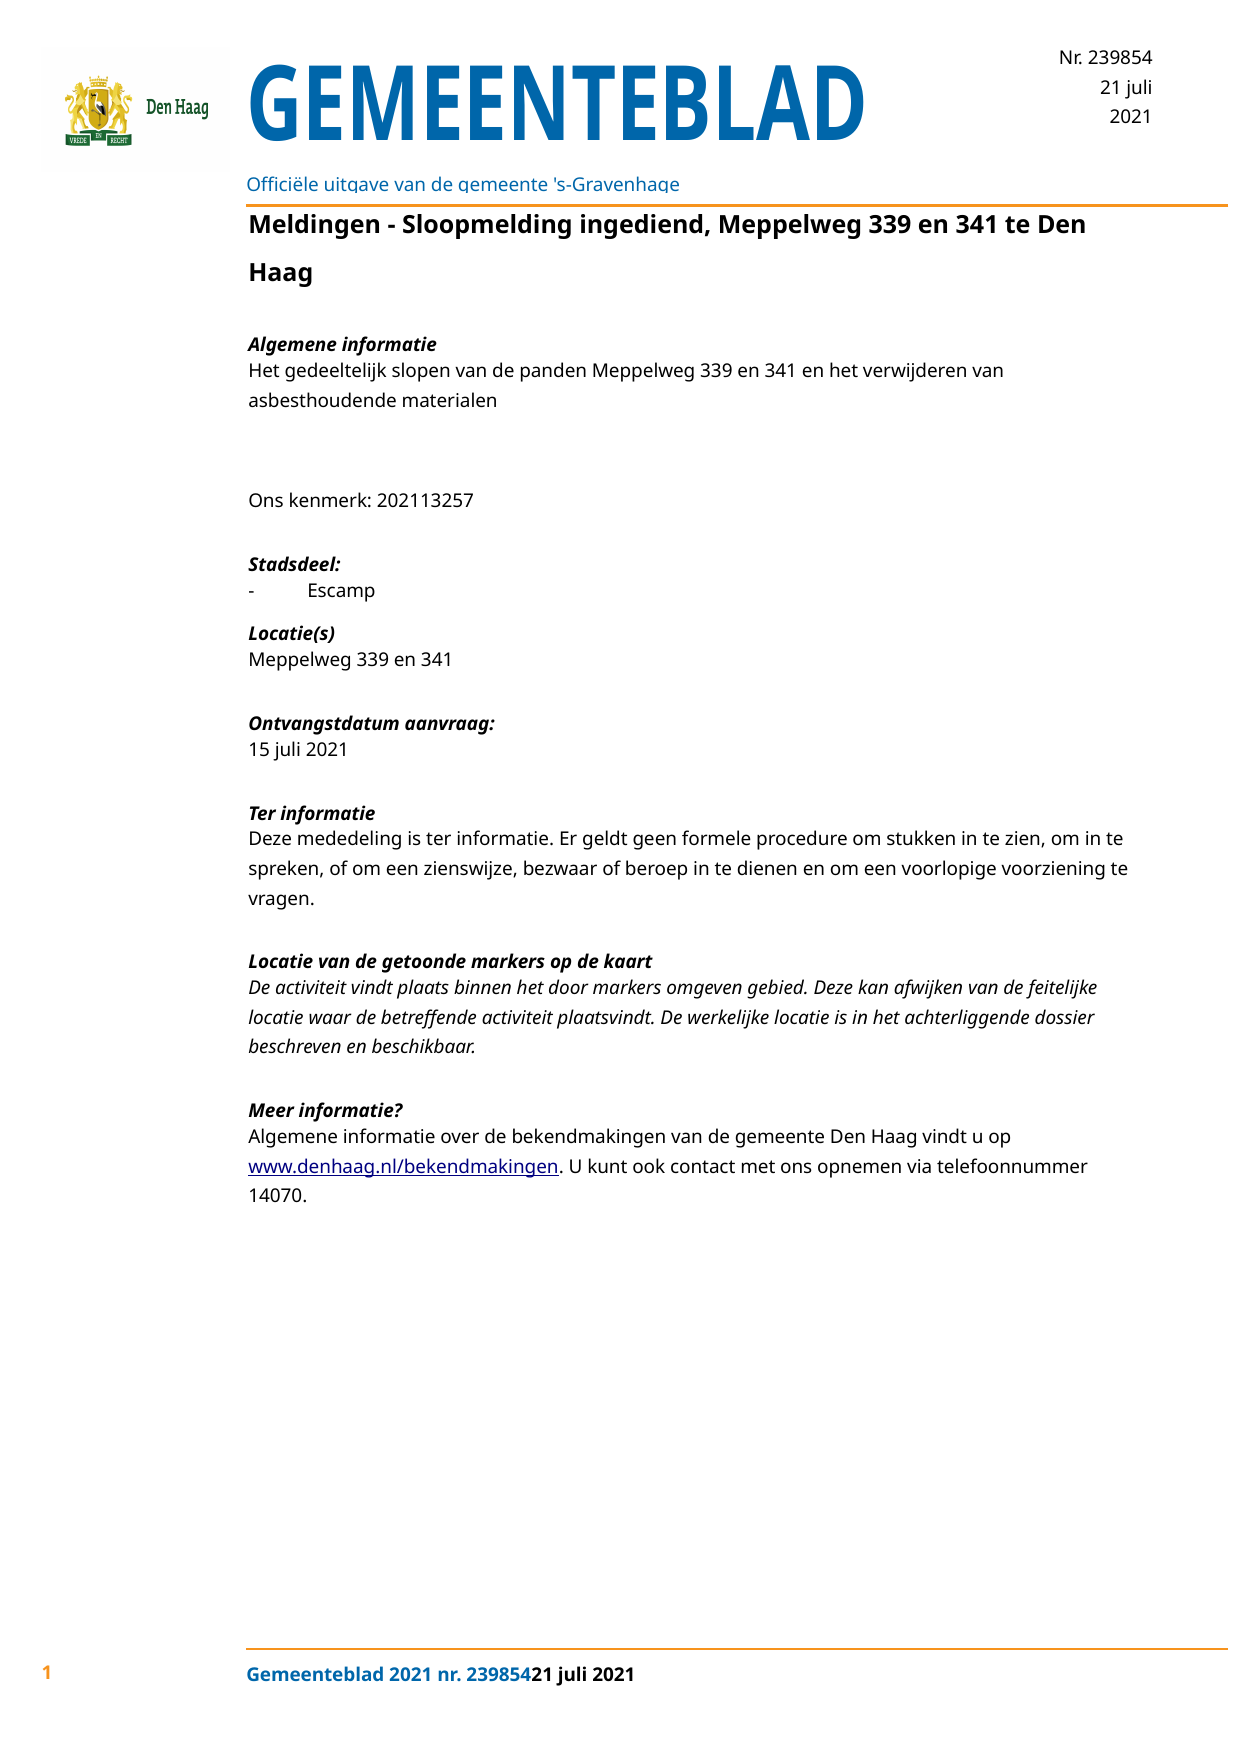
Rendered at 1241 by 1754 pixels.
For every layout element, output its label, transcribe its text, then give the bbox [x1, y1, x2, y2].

text Meppelweg 339 en 341 [248, 646, 1152, 672]
text Ons kenmerk: 202113257 [248, 488, 1152, 513]
text Locatie(s) [248, 620, 1152, 646]
text Ter informatie [248, 800, 1152, 826]
text Deze mededeling is ter informatie. Er geldt geen formele procedure om stukken in te zien, om in te spreken, of om een zienswijze, bezwaar of beroep in te dienen en om een voorlopige voorziening te vragen. [248, 826, 1152, 910]
text Het gedeeltelijk slopen van de panden Meppelweg 339 en 341 en het verwijderen van asbesthoudende materialen [248, 357, 1152, 412]
text De activiteit vindt plaats binnen het door markers omgeven gebied. Deze kan afwijken van de feitelijke locatie waar de betreffende activiteit plaatsvindt. De werkelijke locatie is in het achterliggende dossier beschreven en beschikbaar. [248, 974, 1152, 1059]
text Meldingen - Sloopmelding ingediend, Meppelweg 339 en 341 te Den Haag [248, 207, 1152, 288]
picture [41, 47, 231, 172]
text Ontvangstdatum aanvraag: [248, 710, 1152, 736]
text Locatie van de getoonde markers op de kaart [248, 949, 1152, 974]
text Algemene informatie [248, 331, 1152, 357]
list Escamp [248, 577, 1152, 603]
text 15 juli 2021 [248, 736, 1152, 762]
text Algemene informatie over de bekendmakingen van de gemeente Den Haag vindt u op www.denhaag.nl/bekendmakingen. U kunt ook contact met ons opnemen via telefoonnummer 14070. [248, 1123, 1152, 1208]
text Meer informatie? [248, 1097, 1152, 1123]
text Stadsdeel: [248, 552, 1152, 577]
